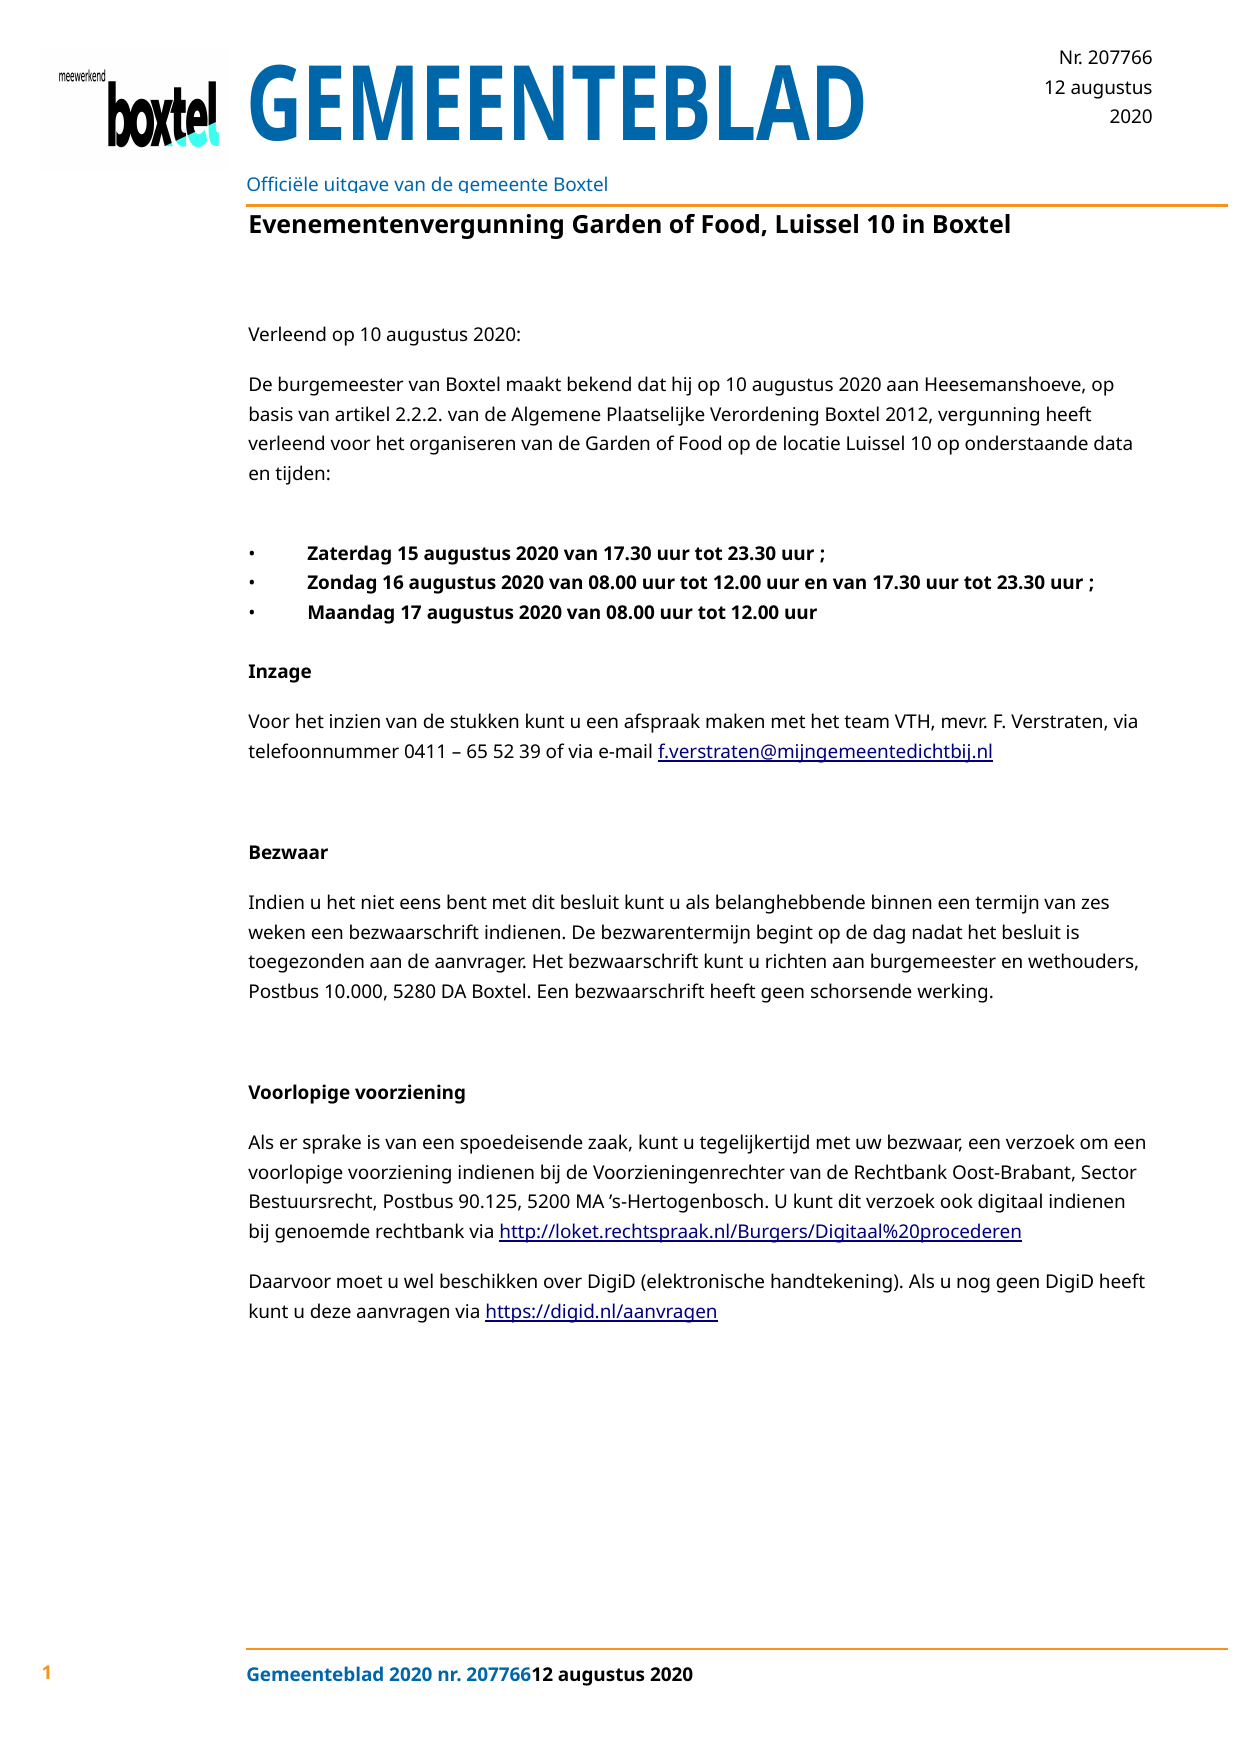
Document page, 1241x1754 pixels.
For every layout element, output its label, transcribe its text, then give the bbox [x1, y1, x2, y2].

text Evenementenvergunning Garden of Food, Luissel 10 in Boxtel [248, 207, 1152, 241]
text Inzage [248, 658, 1152, 684]
text De burgemeester van Boxtel maakt bekend dat hij op 10 augustus 2020 aan Heesemanshoeve, op basis van artikel 2.2.2. van de Algemene Plaatselijke Verordening Boxtel 2012, vergunning heeft verleend voor het organiseren van de Garden of Food op de locatie Luissel 10 op onderstaande data en tijden: [248, 371, 1152, 486]
text Bezwaar [248, 839, 1152, 865]
text Voorlopige voorziening [248, 1079, 1152, 1105]
picture [41, 47, 231, 172]
list Zondag 16 augustus 2020 van 08.00 uur tot 12.00 uur en van 17.30 uur tot 23.30 uur ; [248, 569, 1152, 595]
text Als er sprake is van een spoedeisende zaak, kunt u tegelijkertijd met uw bezwaar, een verzoek om een voorlopige voorziening indienen bij de Voorzieningenrechter van de Rechtbank Oost-Brabant, Sector Bestuursrecht, Postbus 90.125, 5200 MA ’s-Hertogenbosch. U kunt dit verzoek ook digitaal indienen bij genoemde rechtbank via http://loket.rechtspraak.nl/Burgers/Digitaal%20procederen [248, 1129, 1152, 1244]
list Maandag 17 augustus 2020 van 08.00 uur tot 12.00 uur [248, 599, 1152, 625]
text Voor het inzien van de stukken kunt u een afspraak maken met het team VTH, mevr. F. Verstraten, via telefoonnummer 0411 – 65 52 39 of via e-mail f.verstraten@mijngemeentedichtbij.nl [248, 709, 1152, 764]
text Verleend op 10 augustus 2020: [248, 321, 1152, 346]
text Daarvoor moet u wel beschikken over DigiD (elektronische handtekening). Als u nog geen DigiD heeft kunt u deze aanvragen via https://digid.nl/aanvragen [248, 1269, 1152, 1324]
text Indien u het niet eens bent met dit besluit kunt u als belanghebbende binnen een termijn van zes weken een bezwaarschrift indienen. De bezwarentermijn begint op de dag nadat het besluit is toegezonden aan de aanvrager. Het bezwaarschrift kunt u richten aan burgemeester en wethouders, Postbus 10.000, 5280 DA Boxtel. Een bezwaarschrift heeft geen schorsende werking. [248, 889, 1152, 1004]
list Zaterdag 15 augustus 2020 van 17.30 uur tot 23.30 uur ; [248, 540, 1152, 566]
